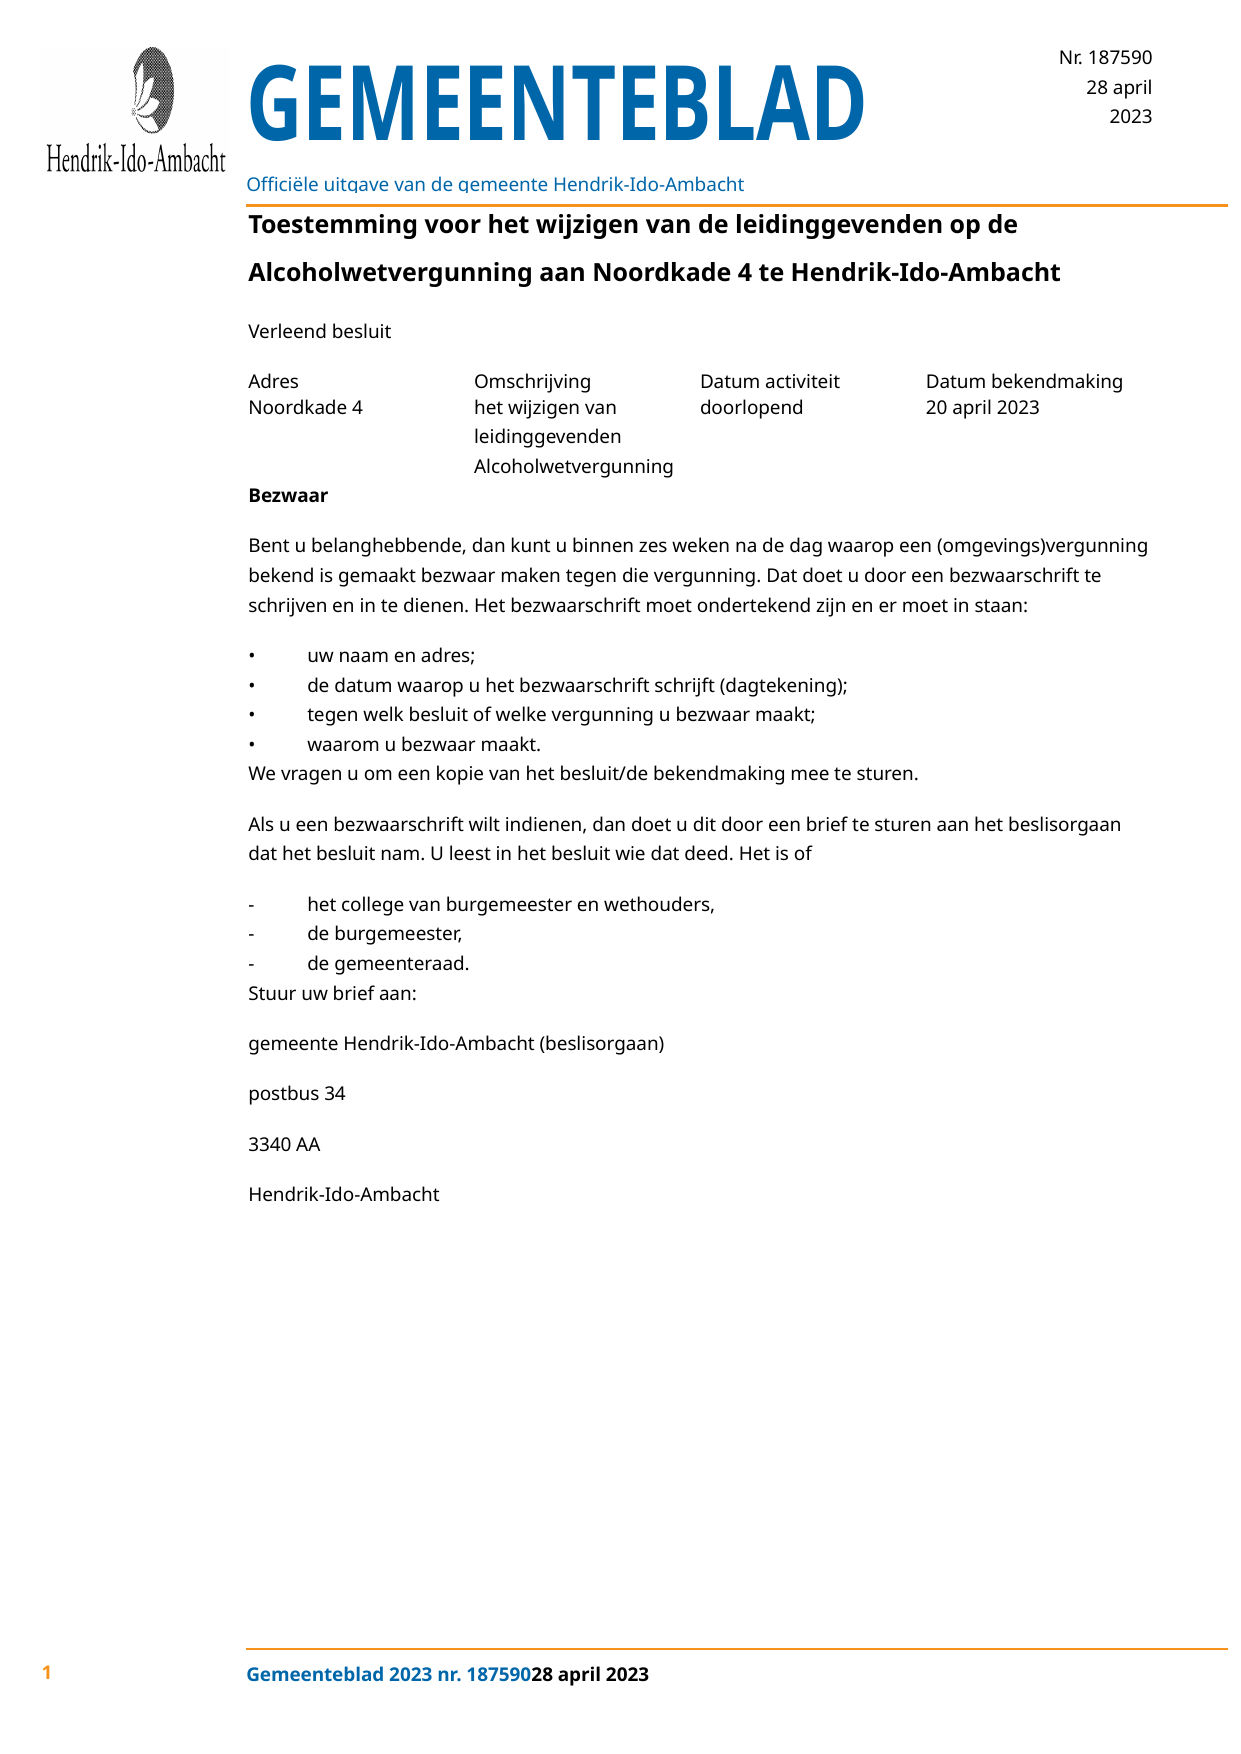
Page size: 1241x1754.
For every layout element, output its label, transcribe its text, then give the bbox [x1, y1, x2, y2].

list de burgemeester, [248, 921, 1152, 946]
text We vragen u om een kopie van het besluit/de bekendmaking mee te sturen. [248, 761, 1152, 786]
list de datum waarop u het bezwaarschrift schrijft (dagtekening); [248, 672, 1152, 698]
table_cell 20 april 2023 [926, 394, 1152, 479]
table_header Adres [248, 369, 474, 394]
text Als u een bezwaarschrift wilt indienen, dan doet u dit door een brief te sturen aan het beslisorgaan dat het besluit nam. U leest in het besluit wie dat deed. Het is of [248, 811, 1152, 866]
text Stuur uw brief aan: [248, 980, 1152, 1006]
text Bezwaar [248, 482, 1152, 508]
table_cell doorlopend [700, 394, 926, 479]
table_header Omschrijving [474, 369, 700, 394]
text Toestemming voor het wijzigen van de leidinggevenden op de Alcoholwetvergunning aan Noordkade 4 te Hendrik-Ido-Ambacht [248, 207, 1152, 288]
list uw naam en adres; [248, 642, 1152, 668]
table_header Datum activiteit [700, 369, 926, 394]
list waarom u bezwaar maakt. [248, 731, 1152, 757]
text Bent u belanghebbende, dan kunt u binnen zes weken na de dag waarop een (omgevings)vergunning bekend is gemaakt bezwaar maken tegen die vergunning. Dat doet u door een bezwaarschrift te schrijven en in te dienen. Het bezwaarschrift moet ondertekend zijn en er moet in staan: [248, 533, 1152, 618]
list de gemeenteraad. [248, 950, 1152, 976]
text postbus 34 [248, 1081, 1152, 1106]
table_cell het wijzigen van leidinggevenden Alcoholwetvergunning [474, 394, 700, 479]
text Verleend besluit [248, 318, 1152, 344]
table_cell Noordkade 4 [248, 394, 474, 479]
list het college van burgemeester en wethouders, [248, 891, 1152, 917]
list tegen welk besluit of welke vergunning u bezwaar maakt; [248, 701, 1152, 727]
text gemeente Hendrik-Ido-Ambacht (beslisorgaan) [248, 1030, 1152, 1056]
picture [41, 47, 231, 172]
table_header Datum bekendmaking [926, 369, 1152, 394]
text 3340 AA [248, 1131, 1152, 1157]
text Hendrik-Ido-Ambacht [248, 1181, 1152, 1207]
